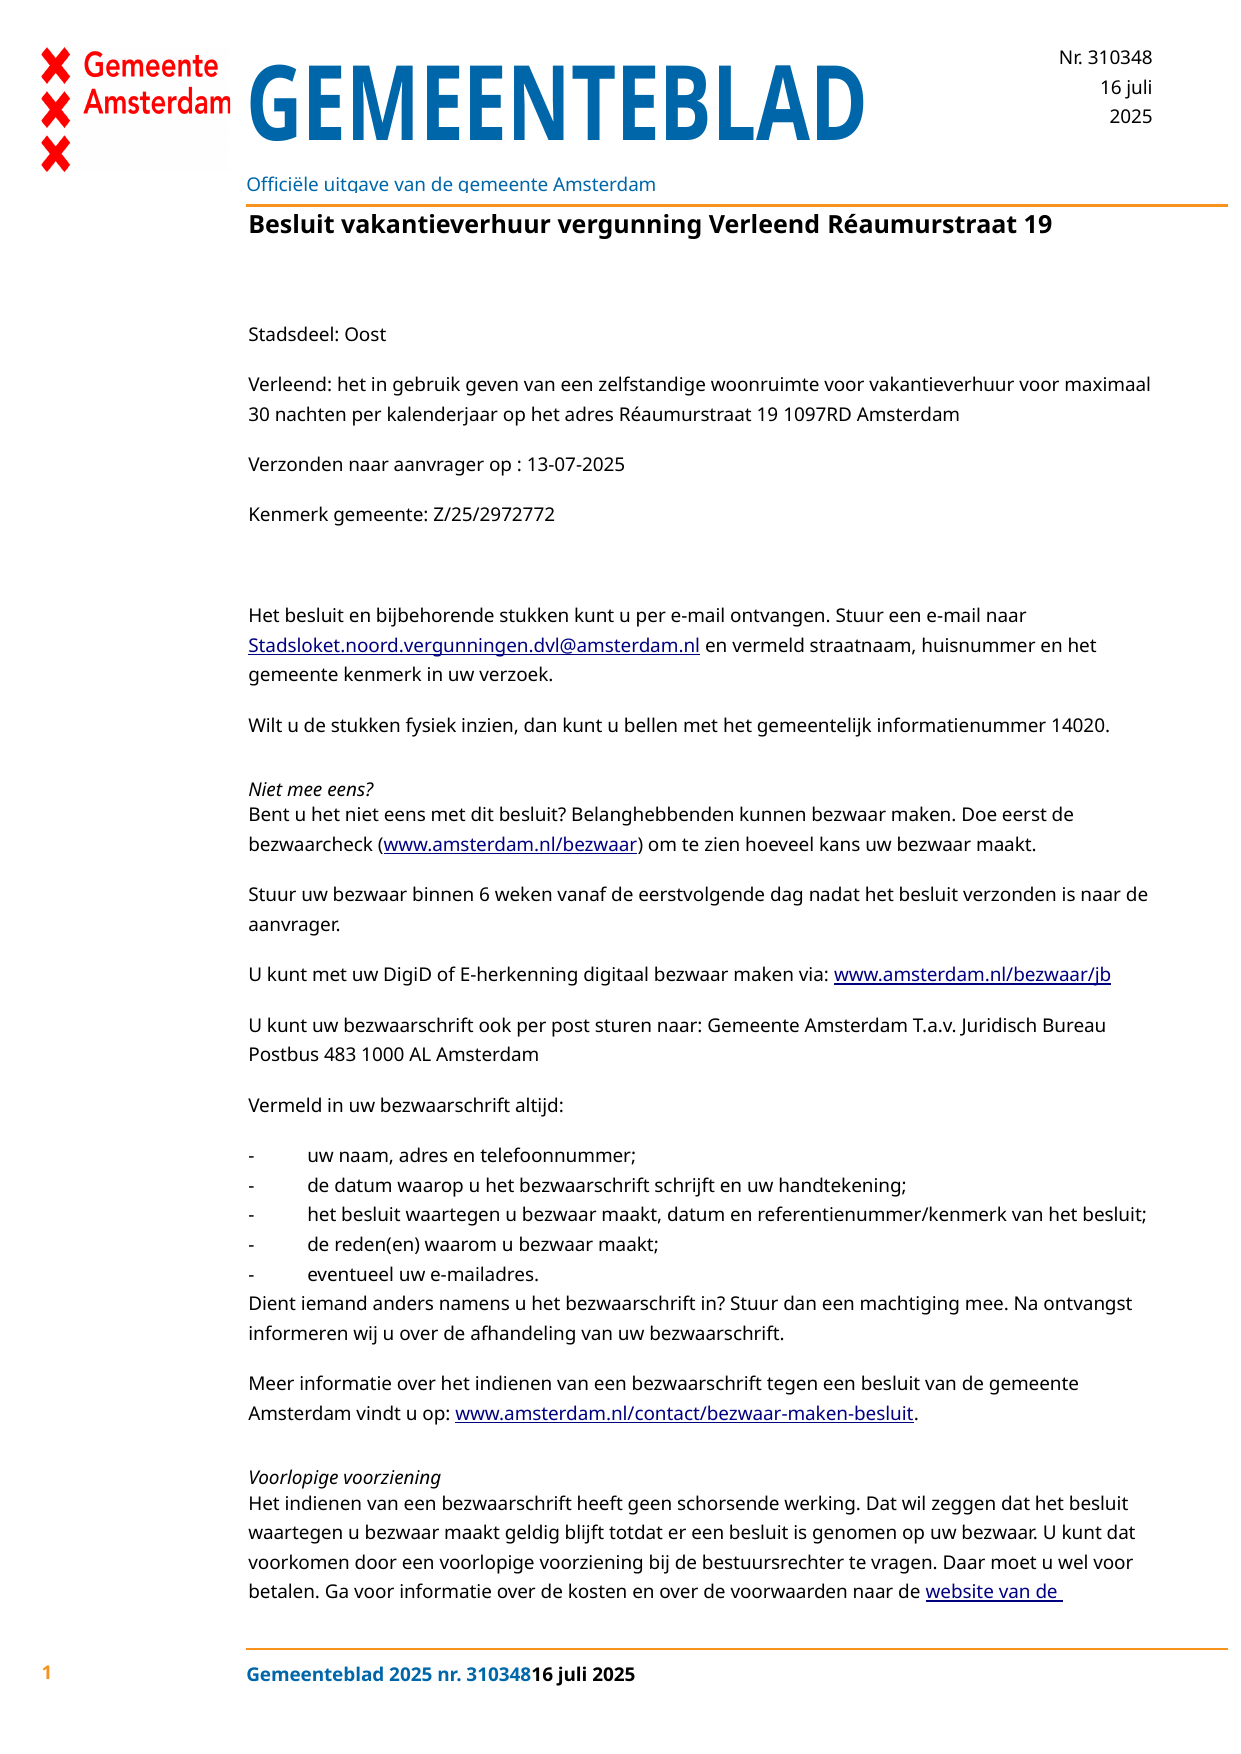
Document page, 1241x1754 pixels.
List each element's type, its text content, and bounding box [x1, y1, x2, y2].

list het besluit waartegen u bezwaar maakt, datum en referentienummer/kenmerk van het besluit; [248, 1202, 1152, 1227]
text U kunt uw bezwaarschrift ook per post sturen naar: Gemeente Amsterdam T.a.v. Juridisch Bureau Postbus 483 1000 AL Amsterdam [248, 1012, 1152, 1067]
text Bent u het niet eens met dit besluit? Belanghebbenden kunnen bezwaar maken. Doe eerst de bezwaarcheck (www.amsterdam.nl/bezwaar) om te zien hoeveel kans uw bezwaar maakt. [248, 802, 1152, 857]
list de datum waarop u het bezwaarschrift schrijft en uw handtekening; [248, 1172, 1152, 1198]
text Het indienen van een bezwaarschrift heeft geen schorsende werking. Dat wil zeggen dat het besluit waartegen u bezwaar maakt geldig blijft totdat er een besluit is genomen op uw bezwaar. U kunt dat voorkomen door een voorlopige voorziening bij de bestuursrechter te vragen. Daar moet u wel voor betalen. Ga voor informatie over de kosten en over de voorwaarden naar de website van de [248, 1490, 1152, 1604]
text Niet mee eens? [248, 776, 1152, 802]
text Kenmerk gemeente: Z/25/2972772 [248, 502, 1152, 527]
text Dient iemand anders namens u het bezwaarschrift in? Stuur dan een machtiging mee. Na ontvangst informeren wij u over de afhandeling van uw bezwaarschrift. [248, 1290, 1152, 1346]
text Stadsdeel: Oost [248, 321, 1152, 346]
list eventueel uw e-mailadres. [248, 1261, 1152, 1287]
text Meer informatie over het indienen van een bezwaarschrift tegen een besluit van de gemeente Amsterdam vindt u op: www.amsterdam.nl/contact/bezwaar-maken-besluit. [248, 1370, 1152, 1426]
text Wilt u de stukken fysiek inzien, dan kunt u bellen met het gemeentelijk informatienummer 14020. [248, 712, 1152, 738]
text Verleend: het in gebruik geven van een zelfstandige woonruimte voor vakantieverhuur voor maximaal 30 nachten per kalenderjaar op het adres Réaumurstraat 19 1097RD Amsterdam [248, 371, 1152, 426]
picture [41, 47, 231, 172]
text Vermeld in uw bezwaarschrift altijd: [248, 1092, 1152, 1118]
text Het besluit en bijbehorende stukken kunt u per e-mail ontvangen. Stuur een e-mail naar Stadsloket.noord.vergunningen.dvl@amsterdam.nl en vermeld straatnaam, huisnummer en het gemeente kenmerk in uw verzoek. [248, 602, 1152, 687]
text Voorlopige voorziening [248, 1464, 1152, 1490]
text Verzonden naar aanvrager op : 13-07-2025 [248, 451, 1152, 477]
list de reden(en) waarom u bezwaar maakt; [248, 1231, 1152, 1257]
list uw naam, adres en telefoonnummer; [248, 1142, 1152, 1168]
text U kunt met uw DigiD of E-herkenning digitaal bezwaar maken via: www.amsterdam.nl/bezwaar/jb [248, 962, 1152, 987]
text Stuur uw bezwaar binnen 6 weken vanaf de eerstvolgende dag nadat het besluit verzonden is naar de aanvrager. [248, 882, 1152, 937]
text Besluit vakantieverhuur vergunning Verleend Réaumurstraat 19 [248, 207, 1152, 241]
